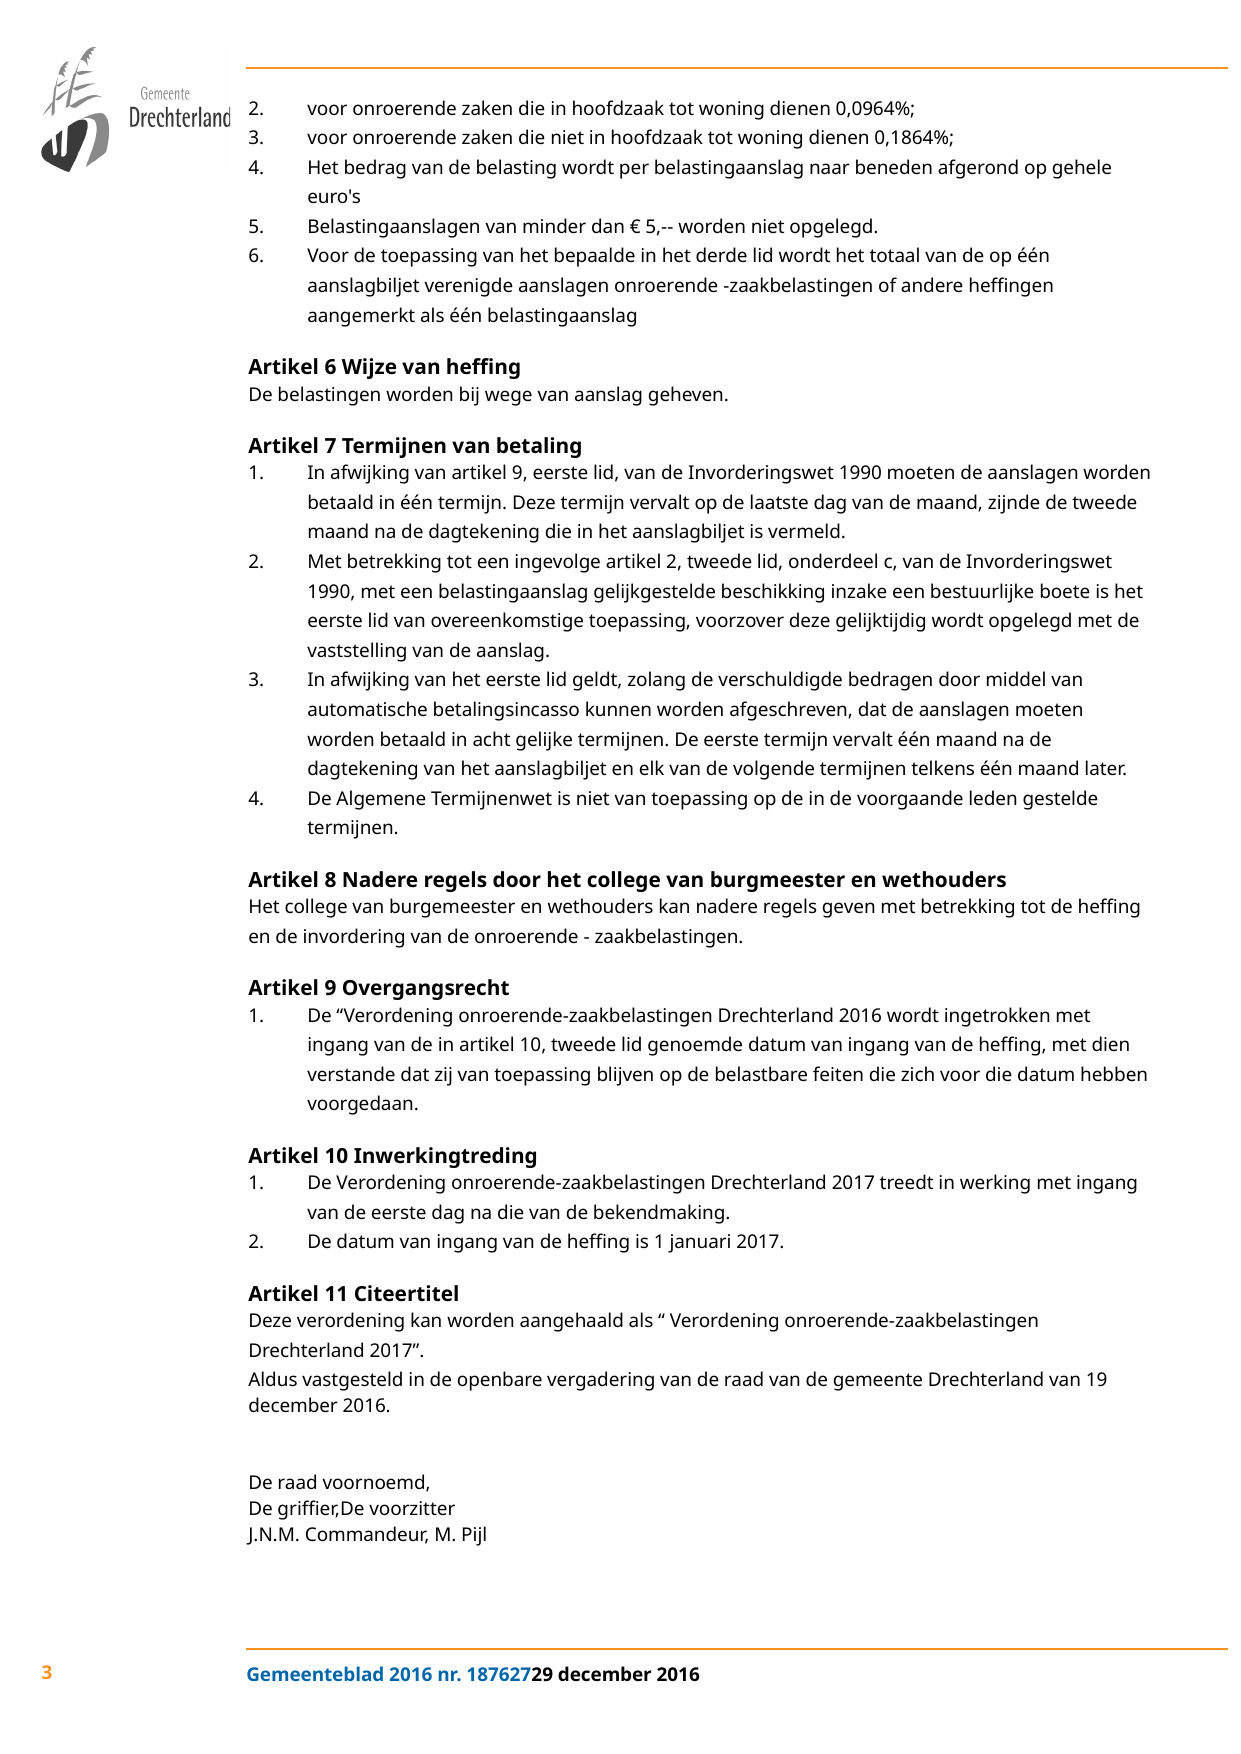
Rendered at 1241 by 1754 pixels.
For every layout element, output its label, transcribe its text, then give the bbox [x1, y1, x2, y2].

text Artikel 6 Wijze van heffing [248, 352, 1152, 381]
text De griffier,De voorzitter [248, 1495, 1152, 1521]
text Artikel 11 Citeertitel [248, 1279, 1152, 1307]
text Artikel 7 Termijnen van betaling [248, 431, 1152, 459]
text Deze verordening kan worden aangehaald als “ Verordening onroerende-zaakbelastingen Drechterland 2017”. [248, 1307, 1152, 1363]
list De datum van ingang van de heffing is 1 januari 2017. [248, 1229, 1152, 1254]
text De raad voornoemd, [248, 1469, 1152, 1495]
list Het bedrag van de belasting wordt per belastingaanslag naar beneden afgerond op gehele euro's [248, 154, 1152, 209]
list Met betrekking tot een ingevolge artikel 2, tweede lid, onderdeel c, van de Invorderingswet 1990, met een belastingaanslag gelijkgestelde beschikking inzake een bestuurlijke boete is het eerste lid van overeenkomstige toepassing, voorzover deze gelijktijdig wordt opgelegd met de vaststelling van de aanslag. [248, 548, 1152, 663]
list voor onroerende zaken die in hoofdzaak tot woning dienen 0,0964%; [248, 95, 1152, 121]
text De belastingen worden bij wege van aanslag geheven. [248, 381, 1152, 406]
list De Verordening onroerende-zaakbelastingen Drechterland 2017 treedt in werking met ingang van de eerste dag na die van de bekendmaking. [248, 1169, 1152, 1225]
list In afwijking van artikel 9, eerste lid, van de Invorderingswet 1990 moeten de aanslagen worden betaald in één termijn. Deze termijn vervalt op de laatste dag van de maand, zijnde de tweede maand na de dagtekening die in het aanslagbiljet is vermeld. [248, 459, 1152, 544]
text Artikel 8 Nadere regels door het college van burgmeester en wethouders [248, 865, 1152, 893]
list De “Verordening onroerende-zaakbelastingen Drechterland 2016 wordt ingetrokken met ingang van de in artikel 10, tweede lid genoemde datum van ingang van de heffing, met dien verstande dat zij van toepassing blijven op de belastbare feiten die zich voor die datum hebben voorgedaan. [248, 1002, 1152, 1116]
text Artikel 10 Inwerkingtreding [248, 1141, 1152, 1169]
list Voor de toepassing van het bepaalde in het derde lid wordt het totaal van de op één aanslagbiljet verenigde aanslagen onroerende -zaakbelastingen of andere heffingen aangemerkt als één belastingaanslag [248, 243, 1152, 328]
text J.N.M. Commandeur, M. Pijl [248, 1521, 1152, 1547]
list voor onroerende zaken die niet in hoofdzaak tot woning dienen 0,1864%; [248, 124, 1152, 150]
list In afwijking van het eerste lid geldt, zolang de verschuldigde bedragen door middel van automatische betalingsincasso kunnen worden afgeschreven, dat de aanslagen moeten worden betaald in acht gelijke termijnen. De eerste termijn vervalt één maand na de dagtekening van het aanslagbiljet en elk van de volgende termijnen telkens één maand later. [248, 667, 1152, 781]
text Artikel 9 Overgangsrecht [248, 973, 1152, 1002]
picture [41, 47, 231, 172]
text Aldus vastgesteld in de openbare vergadering van de raad van de gemeente Drechterland van 19 december 2016. [248, 1367, 1152, 1418]
list De Algemene Termijnenwet is niet van toepassing op de in de voorgaande leden gestelde termijnen. [248, 785, 1152, 840]
list Belastingaanslagen van minder dan € 5,-- worden niet opgelegd. [248, 213, 1152, 239]
text Het college van burgemeester en wethouders kan nadere regels geven met betrekking tot de heffing en de invordering van de onroerende - zaakbelastingen. [248, 893, 1152, 949]
